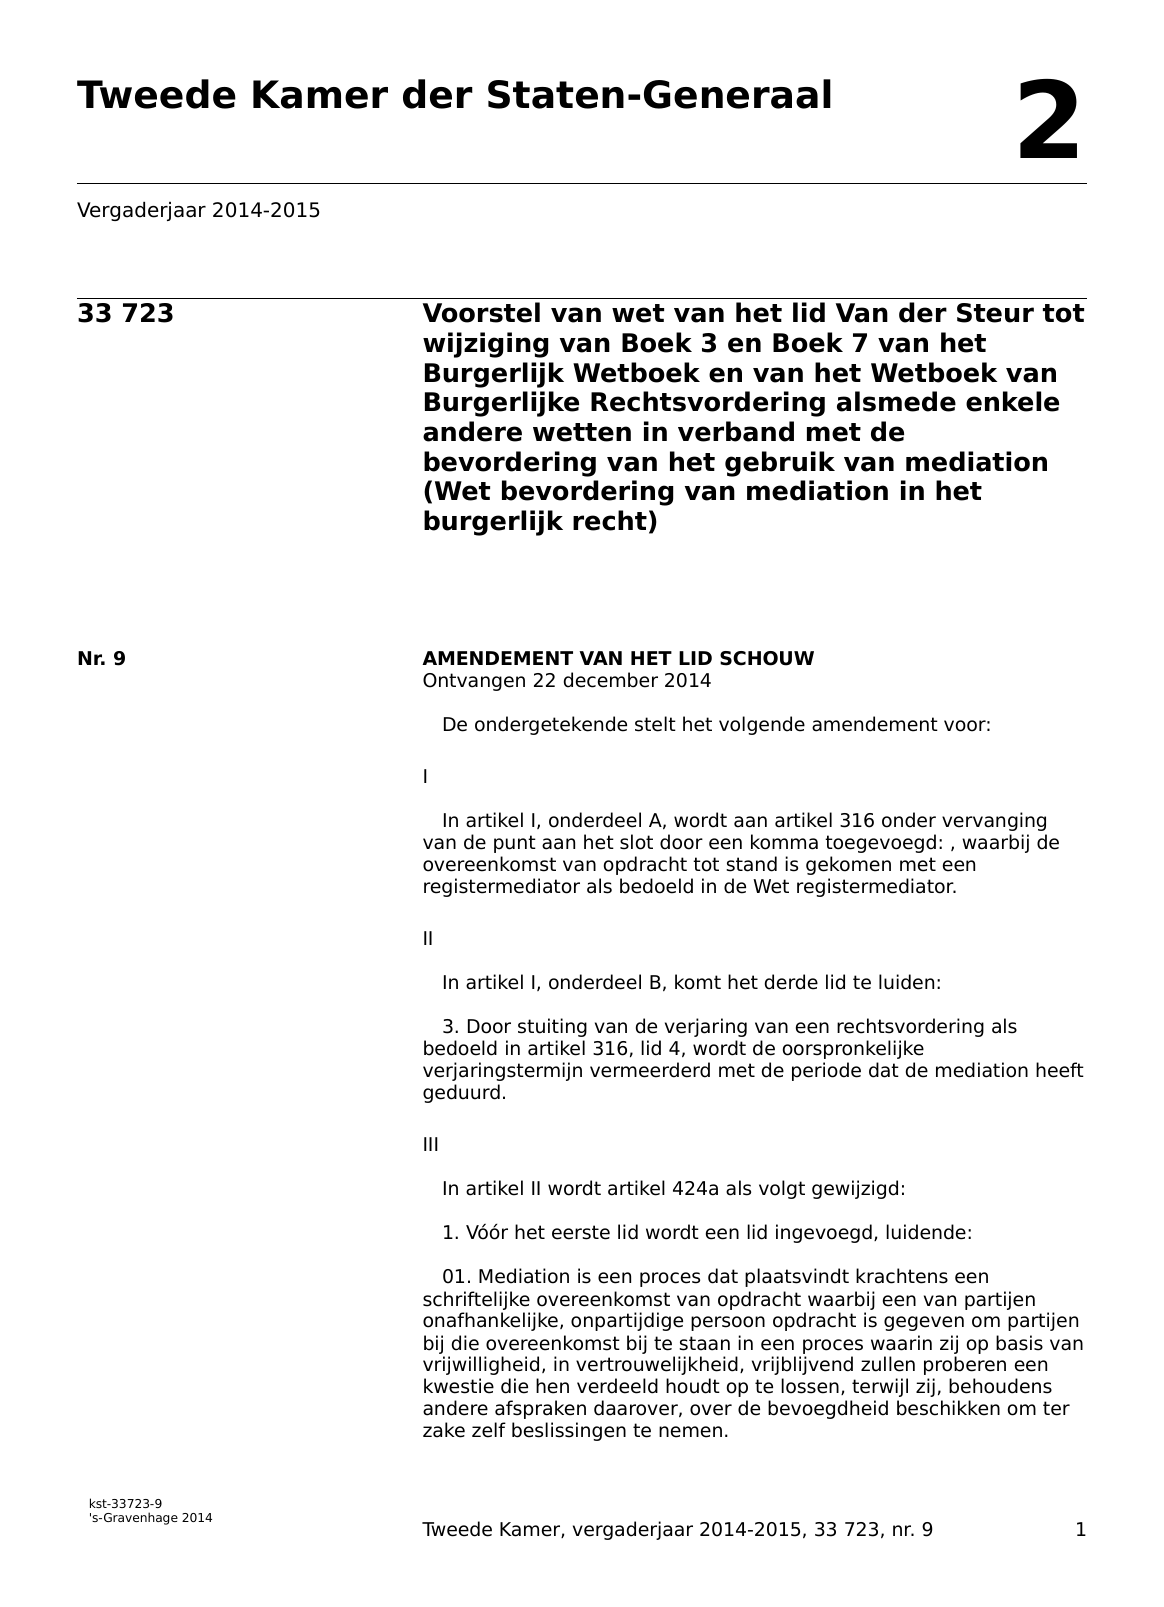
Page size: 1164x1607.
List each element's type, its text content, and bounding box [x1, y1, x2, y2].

subtitle II [422, 928, 1087, 950]
text 01. Mediation is een proces dat plaatsvindt krachtens een schriftelijke overeenkomst van opdracht waarbij een van partijen onafhankelijke, onpartijdige persoon opdracht is gegeven om partijen bij die overeenkomst bij te staan in een proces waarin zij op basis van vrijwilligheid, in vertrouwelijkheid, vrijblijvend zullen proberen een kwestie die hen verdeeld houdt op te lossen, terwijl zij, behoudens andere afspraken daarover, over de bevoegdheid beschikken om ter zake zelf beslissingen te nemen. [422, 1266, 1087, 1442]
text In artikel I, onderdeel B, komt het derde lid te luiden: [422, 972, 1087, 994]
table_header Tweede Kamer der Staten-Generaal [77, 59, 886, 183]
table_cell Vergaderjaar 2014-2015 [77, 184, 1087, 298]
text 's-Gravenhage 2014 [88, 1511, 323, 1525]
subtitle III [422, 1134, 1087, 1156]
text In artikel I, onderdeel A, wordt aan artikel 316 onder vervanging van de punt aan het slot door een komma toegevoegd: , waarbij de overeenkomst van opdracht tot stand is gekomen met een registermediator als bedoeld in de Wet registermediator. [422, 810, 1087, 898]
subtitle Nr. 9 AMENDEMENT VAN HET LID SCHOUW [77, 647, 1087, 669]
text 1. Vóór het eerste lid wordt een lid ingevoegd, luidende: [422, 1222, 1087, 1244]
text De ondergetekende stelt het volgende amendement voor: [422, 714, 1087, 736]
table_header 2 [886, 59, 1087, 183]
text kst-33723-9 [88, 1497, 323, 1511]
text 3. Door stuiting van de verjaring van een rechtsvordering als bedoeld in artikel 316, lid 4, wordt de oorspronkelijke verjaringstermijn vermeerderd met de periode dat de mediation heeft geduurd. [422, 1016, 1087, 1104]
text In artikel II wordt artikel 424a als volgt gewijzigd: [422, 1178, 1087, 1200]
text Ontvangen 22 december 2014 [422, 669, 1087, 691]
subtitle 33 723 Voorstel van wet van het lid Van der Steur tot wijziging van Boek 3 en Boek 7 van het Burgerlijk Wetboek en van het Wetboek van Burgerlijke Rechtsvordering alsmede enkele andere wetten in verband met de bevordering van het gebruik van mediation (Wet bevordering van mediation in het burgerlijk recht) [77, 299, 1087, 536]
subtitle I [422, 766, 1087, 788]
